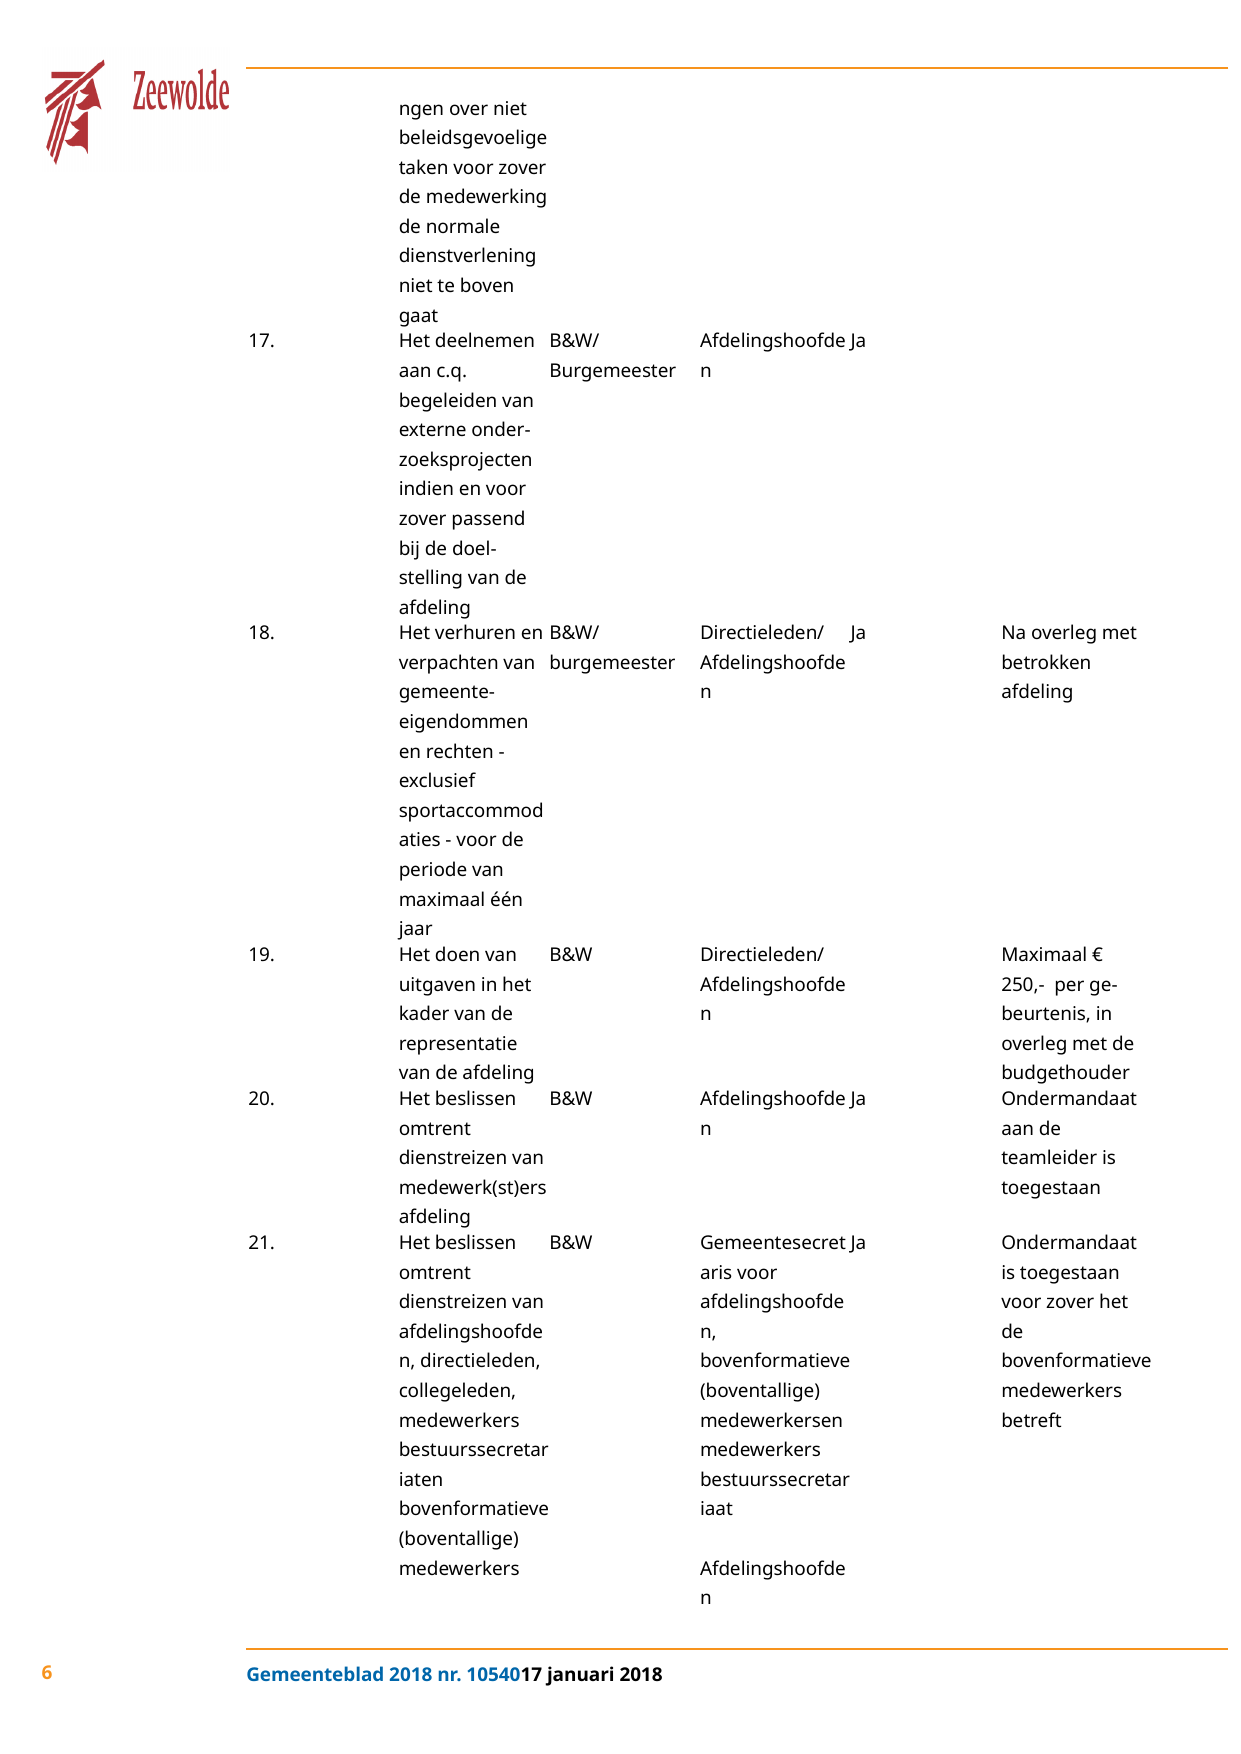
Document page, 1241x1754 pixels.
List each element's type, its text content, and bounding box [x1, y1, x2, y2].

table_cell B&W [549, 941, 700, 1085]
table_cell [248, 620, 398, 941]
table_cell Ondermandaat is toegestaan voor zover het de bovenformatieve medewerkers betreft [1001, 1229, 1152, 1610]
table_cell B&W [549, 1229, 700, 1610]
table_cell [248, 1085, 398, 1229]
table_cell [248, 1229, 398, 1610]
table_cell Het verhuren en verpachten van gemeente-eigen­dommen en rechten - exclusief sportaccommodaties - voor de periode van maximaal één jaar [399, 620, 549, 941]
table_cell Ja [850, 620, 1001, 941]
table_cell Het beslissen omtrent dienstreizen van afdelingshoofden, directieleden, collegeleden, medewerkers bestuurssecretariaten bovenformatieve (boventallige) medewerkers [399, 1229, 549, 1610]
table_cell Ja [850, 1085, 1001, 1229]
table_cell Directieleden/ Afdelingshoofden [700, 620, 850, 941]
picture [41, 47, 231, 172]
table_cell B&W [549, 1085, 700, 1229]
table_cell [248, 941, 398, 1085]
table_cell [850, 941, 1001, 1085]
table_cell B&W/ burgemeester [549, 620, 700, 941]
table_cell ngen over niet beleidsgevoelige taken voor zover de medewerking de normale dienstverlening niet te boven gaat [399, 95, 549, 328]
table_cell Het deelnemen aan c.q. begeleiden van externe onder­zoeksprojecten indien en voor zover passend bij de doel­stelling van de afdeling [399, 328, 549, 619]
table_cell Het beslissen omtrent dienstreizen van medewerk(st)ers afdeling [399, 1085, 549, 1229]
table_cell Afdelingshoofden [700, 1085, 850, 1229]
table_cell Directieleden/ Afdelingshoofden [700, 941, 850, 1085]
table_cell [248, 95, 398, 328]
table_cell [1001, 95, 1152, 328]
table_cell Maximaal € 250,- per ge­beurtenis, in overleg met de budgethouder [1001, 941, 1152, 1085]
table_cell [1001, 328, 1152, 619]
table_cell Na overleg met betrokken afdeling [1001, 620, 1152, 941]
table_cell [850, 95, 1001, 328]
table_cell [549, 95, 700, 328]
table_cell Ja [850, 1229, 1001, 1610]
table_cell Afdelingshoofden [700, 328, 850, 619]
table_cell [248, 328, 398, 619]
table_cell [700, 95, 850, 328]
table_cell Ondermandaat aan de teamleider is toegestaan [1001, 1085, 1152, 1229]
table_cell Het doen van uitgaven in het kader van de repre­sentatie van de afdeling [399, 941, 549, 1085]
table_cell B&W/ Burgemeester [549, 328, 700, 619]
table_cell Gemeentesecretaris voor afdelingshoofden, bovenformatieve (boventallige) medewerkersen medewerkers bestuurssecretariaat Afdelingshoofden [700, 1229, 850, 1610]
table_cell Ja [850, 328, 1001, 619]
